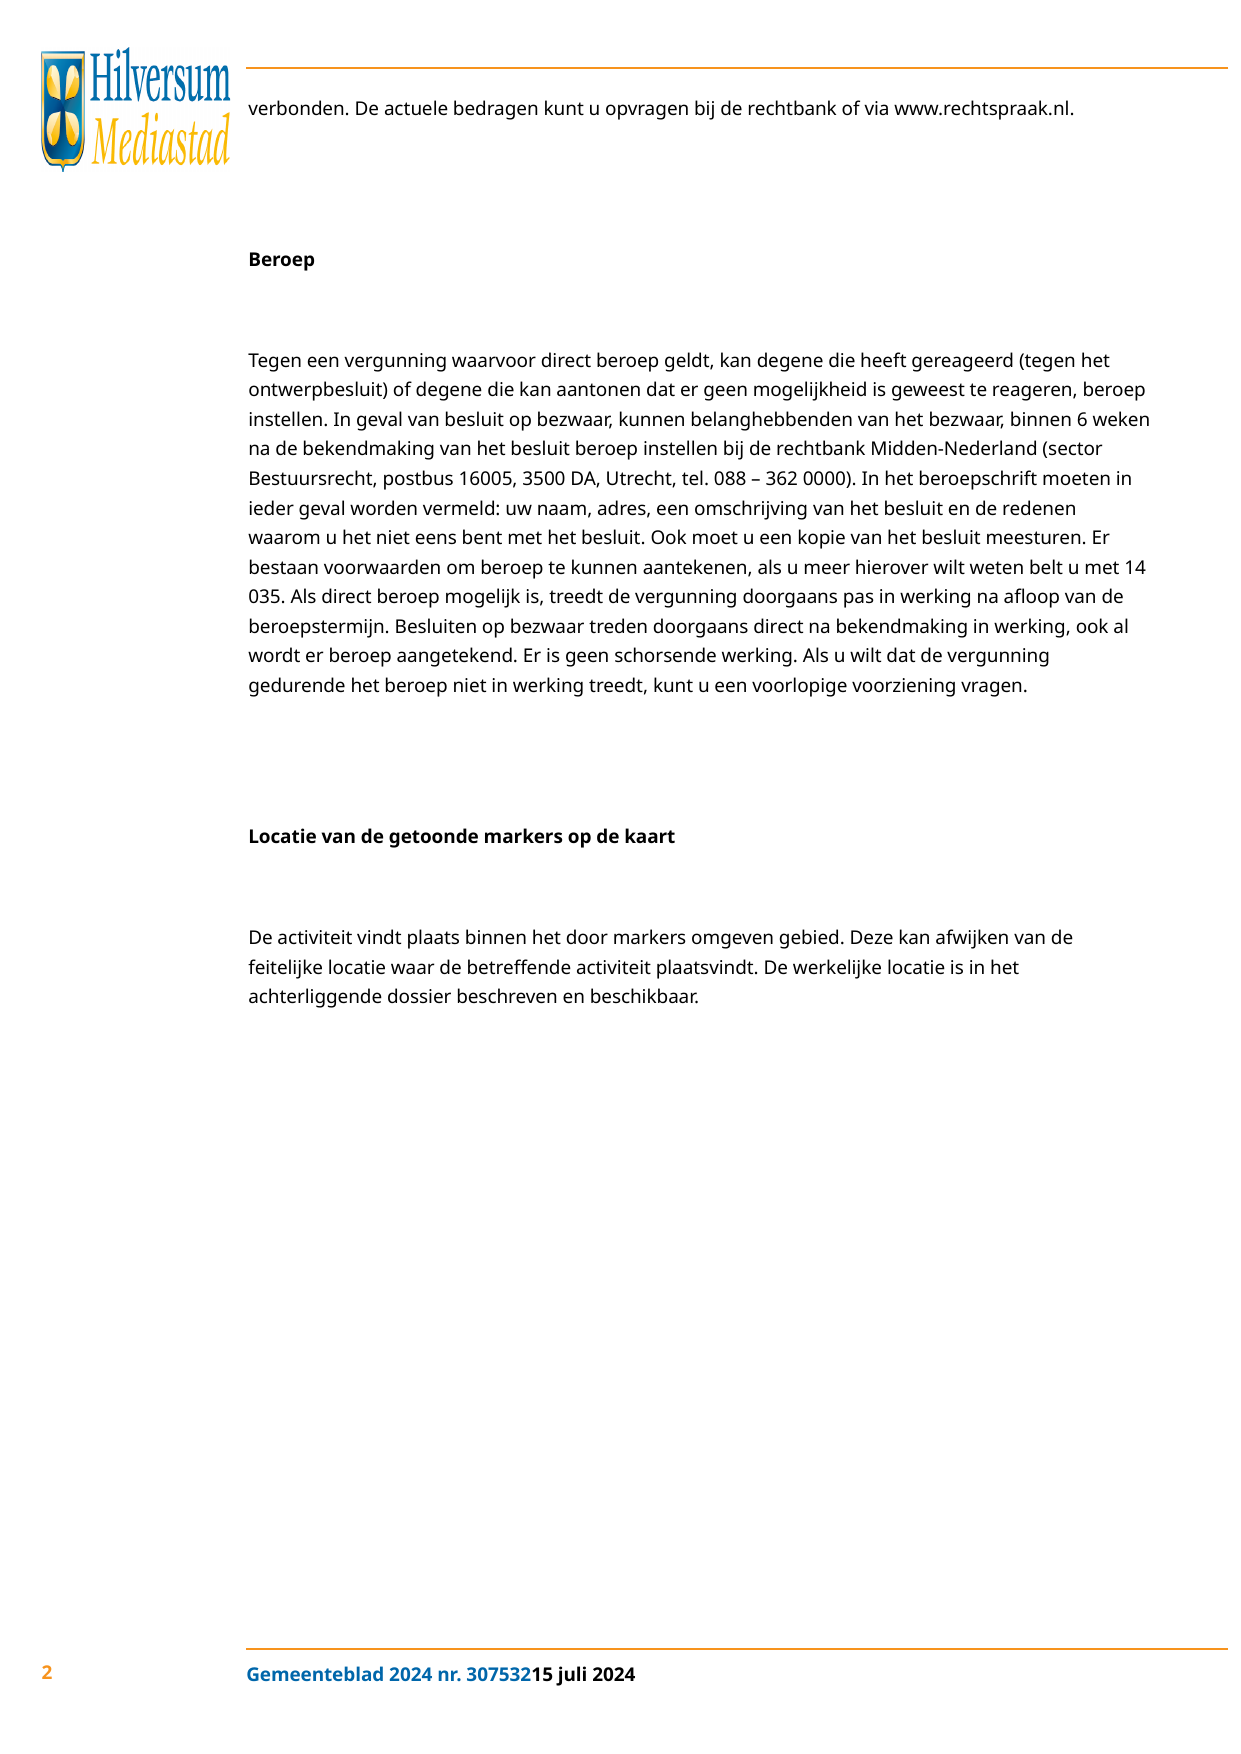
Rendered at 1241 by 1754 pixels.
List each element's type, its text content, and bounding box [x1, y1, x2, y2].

picture [41, 47, 231, 172]
text Tegen een vergunning waarvoor direct beroep geldt, kan degene die heeft gereageerd (tegen het ontwerpbesluit) of degene die kan aantonen dat er geen mogelijkheid is geweest te reageren, beroep instellen. In geval van besluit op bezwaar, kunnen belanghebbenden van het bezwaar, binnen 6 weken na de bekendmaking van het besluit beroep instellen bij de rechtbank Midden-Nederland (sector Bestuursrecht, postbus 16005, 3500 DA, Utrecht, tel. 088 – 362 0000). In het beroepschrift moeten in ieder geval worden vermeld: uw naam, adres, een omschrijving van het besluit en de redenen waarom u het niet eens bent met het besluit. Ook moet u een kopie van het besluit meesturen. Er bestaan voorwaarden om beroep te kunnen aantekenen, als u meer hierover wilt weten belt u met 14 035. Als direct beroep mogelijk is, treedt de vergunning doorgaans pas in werking na afloop van de beroepstermijn. Besluiten op bezwaar treden doorgaans direct na bekendmaking in werking, ook al wordt er beroep aangetekend. Er is geen schorsende werking. Als u wilt dat de vergunning gedurende het beroep niet in werking treedt, kunt u een voorlopige voorziening vragen. [248, 347, 1152, 698]
text Beroep [248, 246, 1152, 272]
text verbonden. De actuele bedragen kunt u opvragen bij de rechtbank of via www.rechtspraak.nl. [248, 95, 1152, 121]
text Locatie van de getoonde markers op de kaart [248, 823, 1152, 849]
text De activiteit vindt plaats binnen het door markers omgeven gebied. Deze kan afwijken van de feitelijke locatie waar de betreffende activiteit plaatsvindt. De werkelijke locatie is in het achterliggende dossier beschreven en beschikbaar. [248, 924, 1152, 1009]
